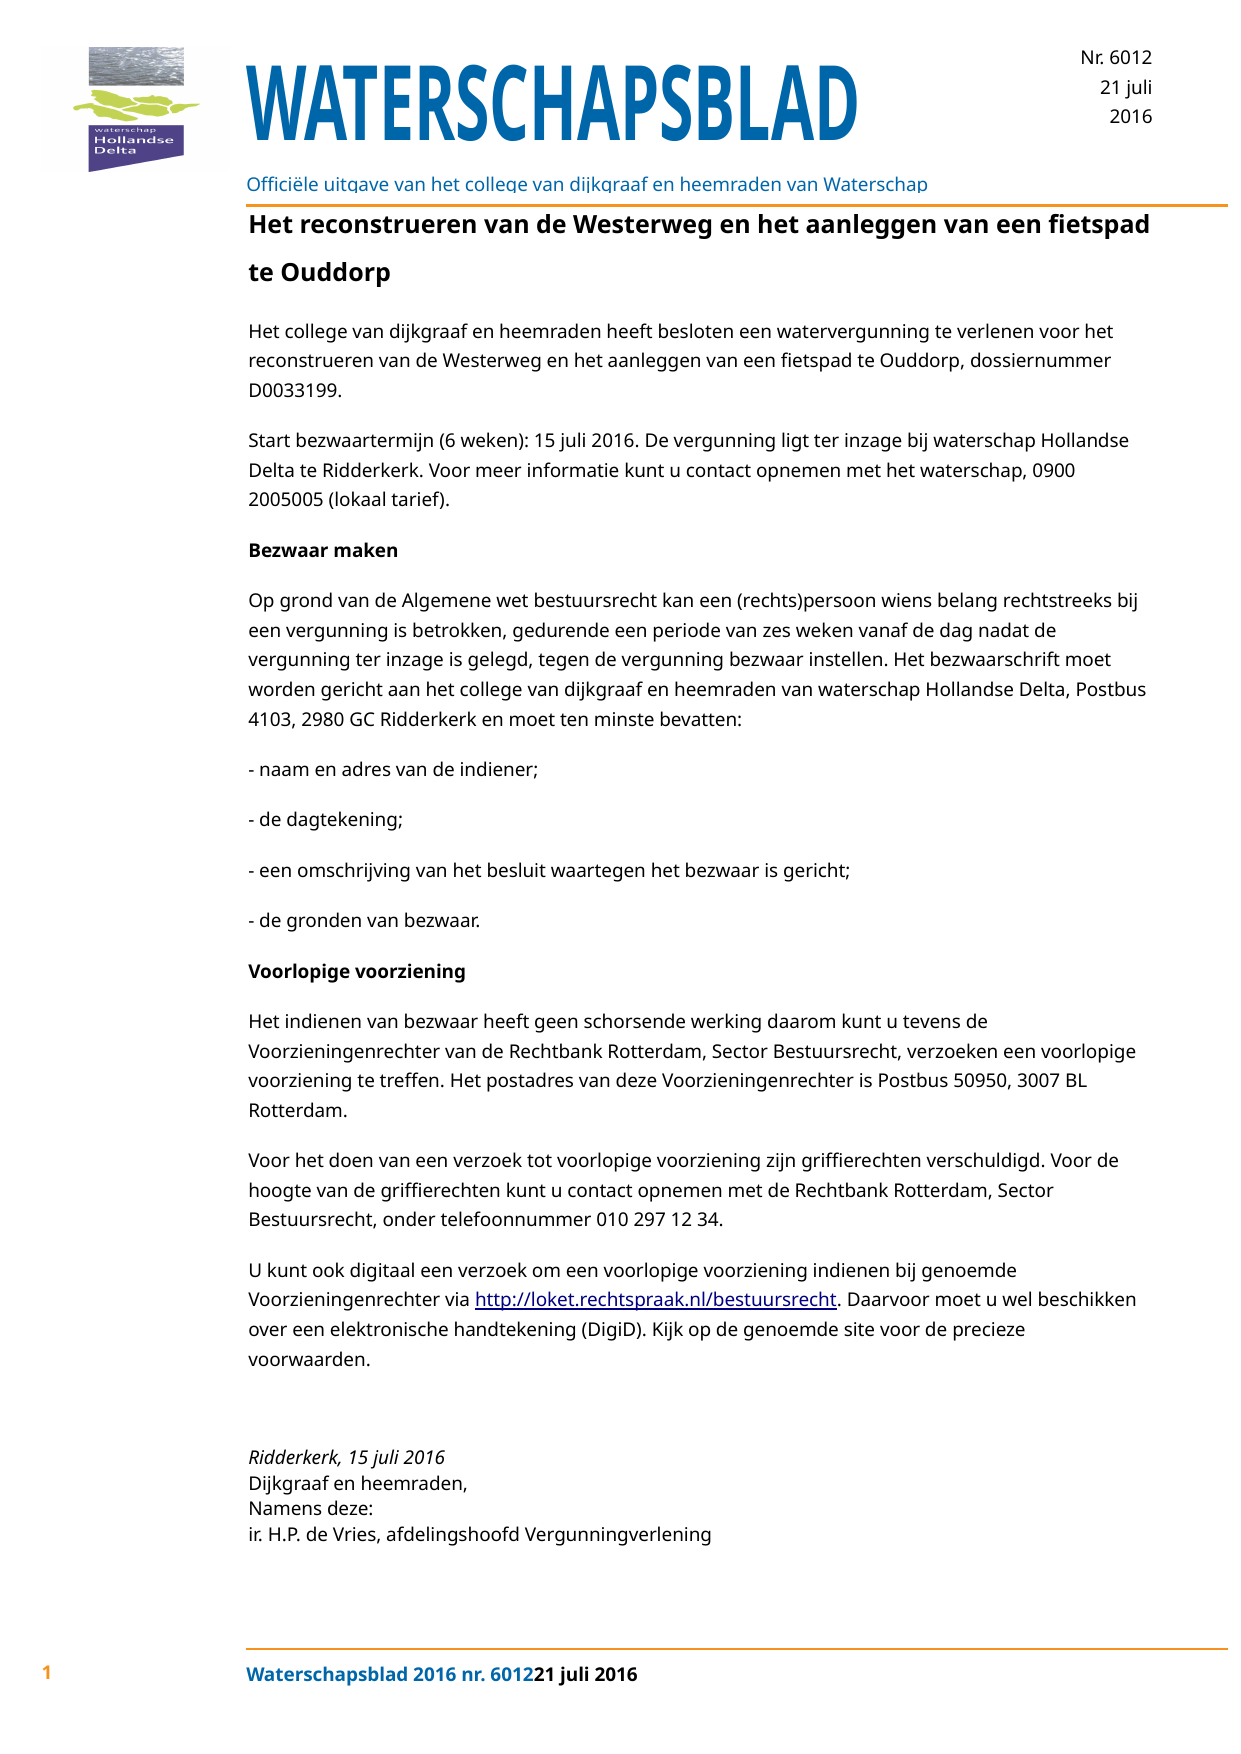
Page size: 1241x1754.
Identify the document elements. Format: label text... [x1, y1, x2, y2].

text - de dagtekening; [248, 807, 1152, 832]
text Het indienen van bezwaar heeft geen schorsende werking daarom kunt u tevens de Voorzieningenrechter van de Rechtbank Rotterdam, Sector Bestuursrecht, verzoeken een voorlopige voorziening te treffen. Het postadres van deze Voorzieningenrechter is Postbus 50950, 3007 BL Rotterdam. [248, 1008, 1152, 1123]
text U kunt ook digitaal een verzoek om een voorlopige voorziening indienen bij genoemde Voorzieningenrechter via http://loket.rechtspraak.nl/bestuursrecht. Daarvoor moet u wel beschikken over een elektronische handtekening (DigiD). Kijk op de genoemde site voor de precieze voorwaarden. [248, 1257, 1152, 1372]
text Het reconstrueren van de Westerweg en het aanleggen van een fietspad te Ouddorp [248, 207, 1152, 288]
text - de gronden van bezwaar. [248, 907, 1152, 933]
text Het college van dijkgraaf en heemraden heeft besloten een watervergunning te verlenen voor het reconstrueren van de Westerweg en het aanleggen van een fietspad te Ouddorp, dossiernummer D0033199. [248, 318, 1152, 403]
text Voor het doen van een verzoek tot voorlopige voorziening zijn griffierechten verschuldigd. Voor de hoogte van de griffierechten kunt u contact opnemen met de Rechtbank Rotterdam, Sector Bestuursrecht, onder telefoonnummer 010 297 12 34. [248, 1147, 1152, 1232]
text Voorlopige voorziening [248, 958, 1152, 984]
text Bezwaar maken [248, 537, 1152, 563]
text Start bezwaartermijn (6 weken): 15 juli 2016. De vergunning ligt ter inzage bij waterschap Hollandse Delta te Ridderkerk. Voor meer informatie kunt u contact opnemen met het waterschap, 0900 2005005 (lokaal tarief). [248, 427, 1152, 512]
text Ridderkerk, 15 juli 2016 [248, 1444, 1152, 1470]
text Namens deze: [248, 1496, 1152, 1521]
text - naam en adres van de indiener; [248, 756, 1152, 782]
text Op grond van de Algemene wet bestuursrecht kan een (rechts)persoon wiens belang rechtstreeks bij een vergunning is betrokken, gedurende een periode van zes weken vanaf de dag nadat de vergunning ter inzage is gelegd, tegen de vergunning bezwaar instellen. Het bezwaarschrift moet worden gericht aan het college van dijkgraaf en heemraden van waterschap Hollandse Delta, Postbus 4103, 2980 GC Ridderkerk en moet ten minste bevatten: [248, 587, 1152, 732]
text Dijkgraaf en heemraden, [248, 1470, 1152, 1496]
text ir. H.P. de Vries, afdelingshoofd Vergunningverlening [248, 1521, 1152, 1547]
text - een omschrijving van het besluit waartegen het bezwaar is gericht; [248, 857, 1152, 883]
picture [41, 47, 231, 172]
